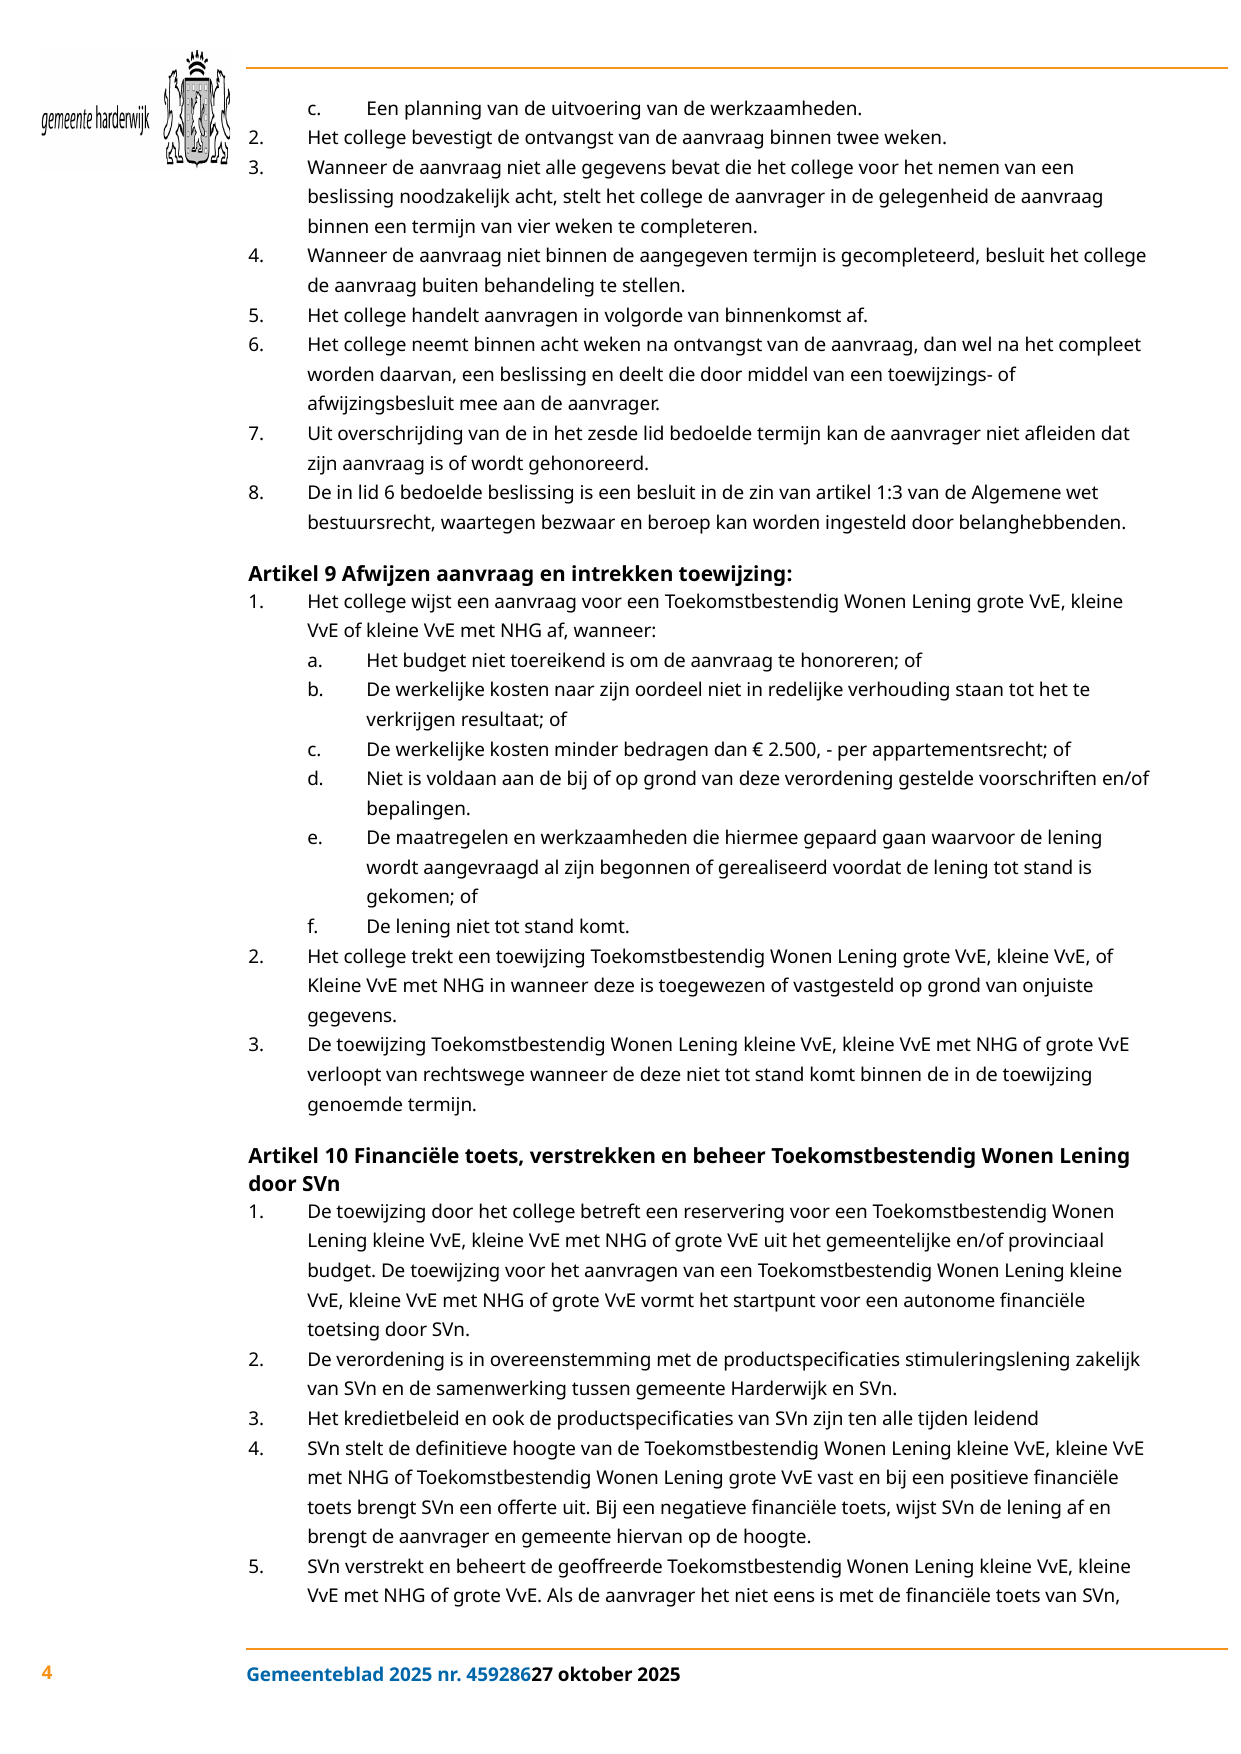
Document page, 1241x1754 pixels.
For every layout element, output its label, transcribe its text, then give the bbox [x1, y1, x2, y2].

list Wanneer de aanvraag niet alle gegevens bevat die het college voor het nemen van een beslissing noodzakelijk acht, stelt het college de aanvrager in de gelegenheid de aanvraag binnen een termijn van vier weken te completeren. [248, 154, 1152, 239]
list Het college bevestigt de ontvangst van de aanvraag binnen twee weken. [248, 124, 1152, 150]
list De toewijzing Toekomstbestendig Wonen Lening kleine VvE, kleine VvE met NHG of grote VvE verloopt van rechtswege wanneer de deze niet tot stand komt binnen de in de toewijzing genoemde termijn. [248, 1032, 1152, 1116]
list Wanneer de aanvraag niet binnen de aangegeven termijn is gecompleteerd, besluit het college de aanvraag buiten behandeling te stellen. [248, 243, 1152, 298]
list De werkelijke kosten minder bedragen dan € 2.500, - per appartementsrecht; of [307, 736, 1152, 761]
list De lening niet tot stand komt. [307, 913, 1152, 939]
list Het college wijst een aanvraag voor een Toekomstbestendig Wonen Lening grote VvE, kleine VvE of kleine VvE met NHG af, wanneer: [248, 588, 1152, 643]
list SVn stelt de definitieve hoogte van de Toekomstbestendig Wonen Lening kleine VvE, kleine VvE met NHG of Toekomstbestendig Wonen Lening grote VvE vast en bij een positieve financiële toets brengt SVn een offerte uit. Bij een negatieve financiële toets, wijst SVn de lening af en brengt de aanvrager en gemeente hiervan op de hoogte. [248, 1435, 1152, 1549]
list De werkelijke kosten naar zijn oordeel niet in redelijke verhouding staan tot het te verkrijgen resultaat; of [307, 677, 1152, 732]
list De toewijzing door het college betreft een reservering voor een Toekomstbestendig Wonen Lening kleine VvE, kleine VvE met NHG of grote VvE uit het gemeentelijke en/of provinciaal budget. De toewijzing voor het aanvragen van een Toekomstbestendig Wonen Lening kleine VvE, kleine VvE met NHG of grote VvE vormt het startpunt voor een autonome financiële toetsing door SVn. [248, 1198, 1152, 1342]
list De verordening is in overeenstemming met de productspecificaties stimuleringslening zakelijk van SVn en de samenwerking tussen gemeente Harderwijk en SVn. [248, 1346, 1152, 1401]
list Niet is voldaan aan de bij of op grond van deze verordening gestelde voorschriften en/of bepalingen. [307, 765, 1152, 821]
list Het kredietbeleid en ook de productspecificaties van SVn zijn ten alle tijden leidend [248, 1405, 1152, 1431]
list De maatregelen en werkzaamheden die hiermee gepaard gaan waarvoor de lening wordt aangevraagd al zijn begonnen of gerealiseerd voordat de lening tot stand is gekomen; of [307, 824, 1152, 909]
picture [41, 47, 231, 172]
list Het college trekt een toewijzing Toekomstbestendig Wonen Lening grote VvE, kleine VvE, of Kleine VvE met NHG in wanneer deze is toegewezen of vastgesteld op grond van onjuiste gegevens. [248, 943, 1152, 1028]
list Een planning van de uitvoering van de werkzaamheden. [307, 95, 1152, 121]
list De in lid 6 bedoelde beslissing is een besluit in de zin van artikel 1:3 van de Algemene wet bestuursrecht, waartegen bezwaar en beroep kan worden ingesteld door belanghebbenden. [248, 479, 1152, 535]
text Artikel 10 Financiële toets, verstrekken en beheer Toekomstbestendig Wonen Lening door SVn [248, 1141, 1152, 1198]
list Het college handelt aanvragen in volgorde van binnenkomst af. [248, 302, 1152, 328]
list SVn verstrekt en beheert de geoffreerde Toekomstbestendig Wonen Lening kleine VvE, kleine VvE met NHG of grote VvE. Als de aanvrager het niet eens is met de financiële toets van SVn, [248, 1553, 1152, 1608]
text Artikel 9 Afwijzen aanvraag en intrekken toewijzing: [248, 559, 1152, 588]
list Het college neemt binnen acht weken na ontvangst van de aanvraag, dan wel na het compleet worden daarvan, een beslissing en deelt die door middel van een toewijzings- of afwijzingsbesluit mee aan de aanvrager. [248, 331, 1152, 416]
list Het budget niet toereikend is om de aanvraag te honoreren; of [307, 647, 1152, 673]
list Uit overschrijding van de in het zesde lid bedoelde termijn kan de aanvrager niet afleiden dat zijn aanvraag is of wordt gehonoreerd. [248, 420, 1152, 476]
